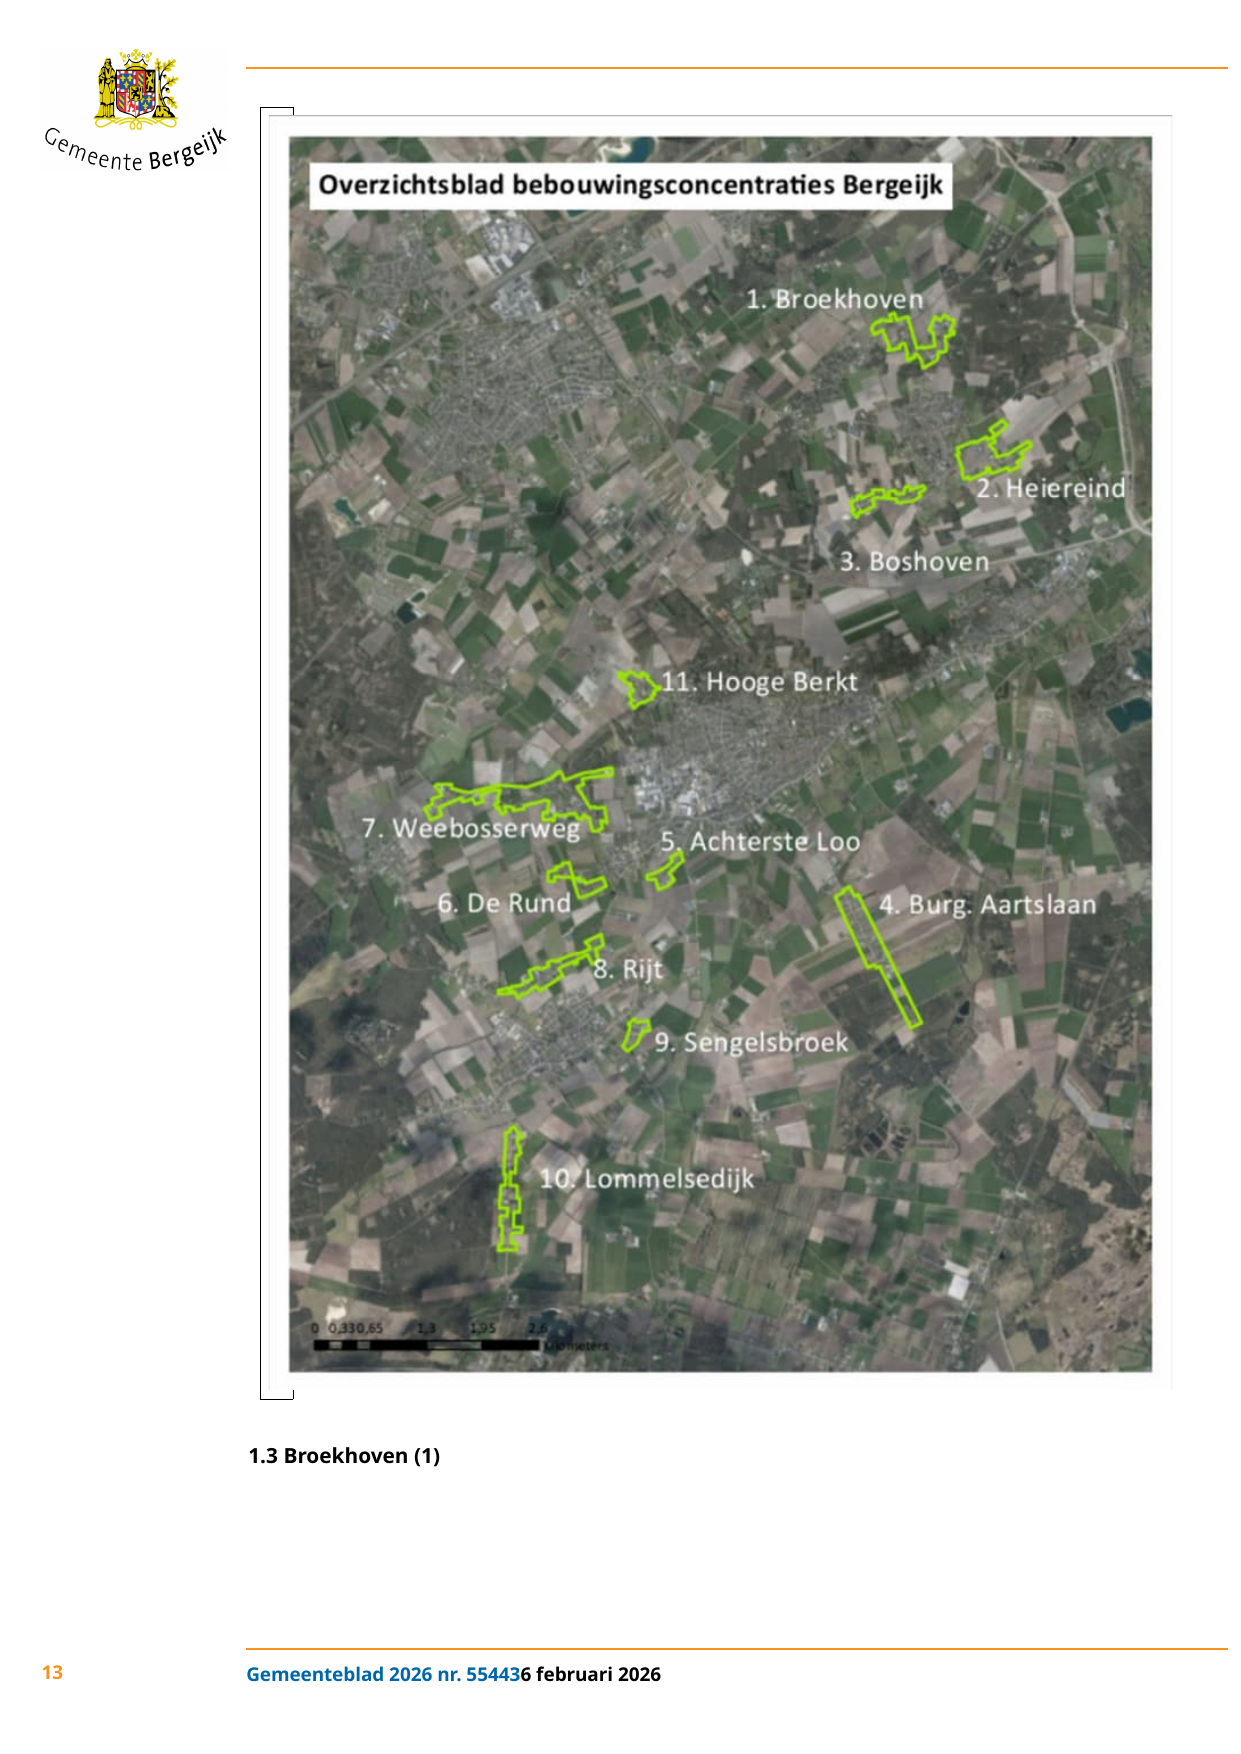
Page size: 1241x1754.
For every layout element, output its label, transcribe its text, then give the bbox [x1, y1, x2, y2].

picture [41, 47, 231, 172]
picture [268, 115, 1173, 1390]
text 1.3 Broekhoven (1) [248, 1441, 1152, 1469]
